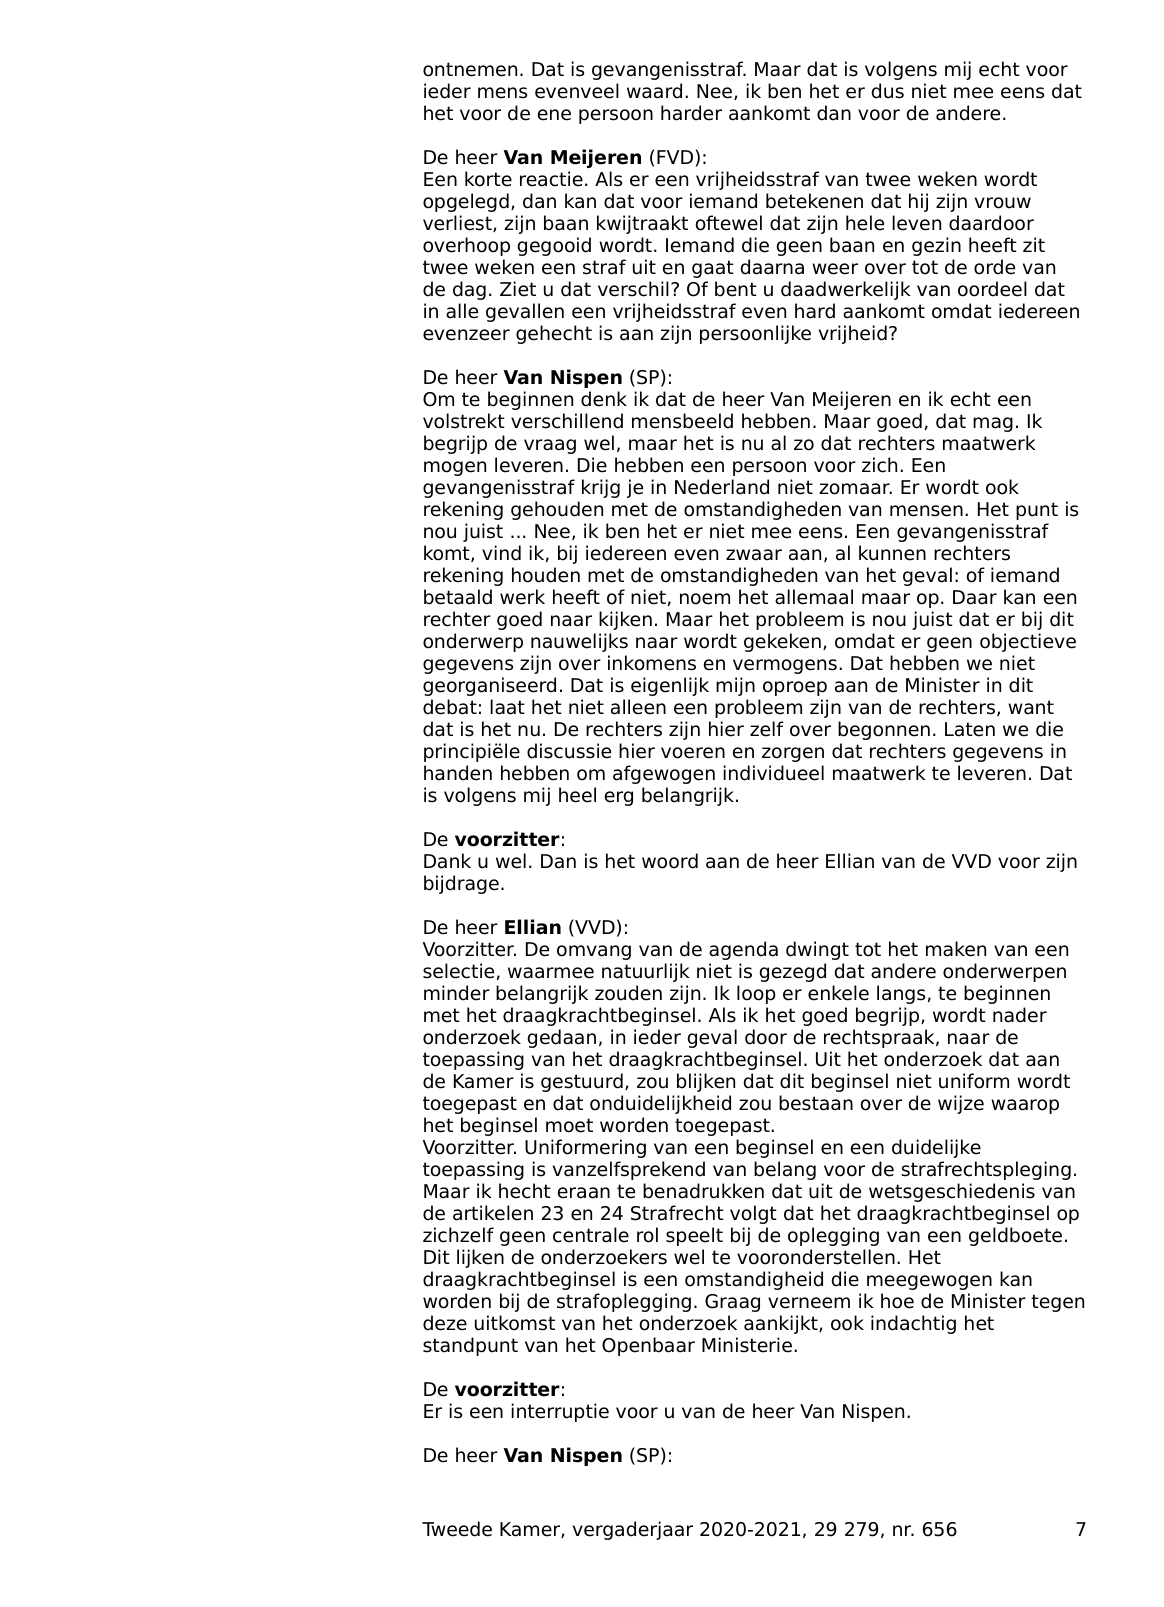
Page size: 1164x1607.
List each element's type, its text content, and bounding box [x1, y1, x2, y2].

text De heer Van Nispen (SP): [422, 367, 1087, 389]
text De voorzitter: [422, 829, 1087, 851]
text Er is een interruptie voor u van de heer Van Nispen. [422, 1401, 1087, 1423]
text De heer Van Nispen (SP): [422, 1445, 1087, 1467]
text ontnemen. Dat is gevangenisstraf. Maar dat is volgens mij echt voor ieder mens evenveel waard. Nee, ik ben het er dus niet mee eens dat het voor de ene persoon harder aankomt dan voor de andere. [422, 59, 1087, 125]
text Dank u wel. Dan is het woord aan de heer Ellian van de VVD voor zijn bijdrage. [422, 851, 1087, 895]
text Voorzitter. Uniformering van een beginsel en een duidelijke toepassing is vanzelfsprekend van belang voor de strafrechtspleging. Maar ik hecht eraan te benadrukken dat uit de wetsgeschiedenis van de artikelen 23 en 24 Strafrecht volgt dat het draagkrachtbeginsel op zichzelf geen centrale rol speelt bij de oplegging van een geldboete. Dit lijken de onderzoekers wel te vooronderstellen. Het draagkrachtbeginsel is een omstandigheid die meegewogen kan worden bij de strafoplegging. Graag verneem ik hoe de Minister tegen deze uitkomst van het onderzoek aankijkt, ook indachtig het standpunt van het Openbaar Ministerie. [422, 1137, 1087, 1357]
text De heer Van Meijeren (FVD): [422, 147, 1087, 169]
text Voorzitter. De omvang van de agenda dwingt tot het maken van een selectie, waarmee natuurlijk niet is gezegd dat andere onderwerpen minder belangrijk zouden zijn. Ik loop er enkele langs, te beginnen met het draagkrachtbeginsel. Als ik het goed begrijp, wordt nader onderzoek gedaan, in ieder geval door de rechtspraak, naar de toepassing van het draagkrachtbeginsel. Uit het onderzoek dat aan de Kamer is gestuurd, zou blijken dat dit beginsel niet uniform wordt toegepast en dat onduidelijkheid zou bestaan over de wijze waarop het beginsel moet worden toegepast. [422, 939, 1087, 1137]
text De heer Ellian (VVD): [422, 917, 1087, 939]
text Om te beginnen denk ik dat de heer Van Meijeren en ik echt een volstrekt verschillend mensbeeld hebben. Maar goed, dat mag. Ik begrijp de vraag wel, maar het is nu al zo dat rechters maatwerk mogen leveren. Die hebben een persoon voor zich. Een gevangenisstraf krijg je in Nederland niet zomaar. Er wordt ook rekening gehouden met de omstandigheden van mensen. Het punt is nou juist ... Nee, ik ben het er niet mee eens. Een gevangenisstraf komt, vind ik, bij iedereen even zwaar aan, al kunnen rechters rekening houden met de omstandigheden van het geval: of iemand betaald werk heeft of niet, noem het allemaal maar op. Daar kan een rechter goed naar kijken. Maar het probleem is nou juist dat er bij dit onderwerp nauwelijks naar wordt gekeken, omdat er geen objectieve gegevens zijn over inkomens en vermogens. Dat hebben we niet georganiseerd. Dat is eigenlijk mijn oproep aan de Minister in dit debat: laat het niet alleen een probleem zijn van de rechters, want dat is het nu. De rechters zijn hier zelf over begonnen. Laten we die principiële discussie hier voeren en zorgen dat rechters gegevens in handen hebben om afgewogen individueel maatwerk te leveren. Dat is volgens mij heel erg belangrijk. [422, 389, 1087, 807]
text De voorzitter: [422, 1379, 1087, 1401]
text Een korte reactie. Als er een vrijheidsstraf van twee weken wordt opgelegd, dan kan dat voor iemand betekenen dat hij zijn vrouw verliest, zijn baan kwijtraakt oftewel dat zijn hele leven daardoor overhoop gegooid wordt. Iemand die geen baan en gezin heeft zit twee weken een straf uit en gaat daarna weer over tot de orde van de dag. Ziet u dat verschil? Of bent u daadwerkelijk van oordeel dat in alle gevallen een vrijheidsstraf even hard aankomt omdat iedereen evenzeer gehecht is aan zijn persoonlijke vrijheid? [422, 169, 1087, 345]
